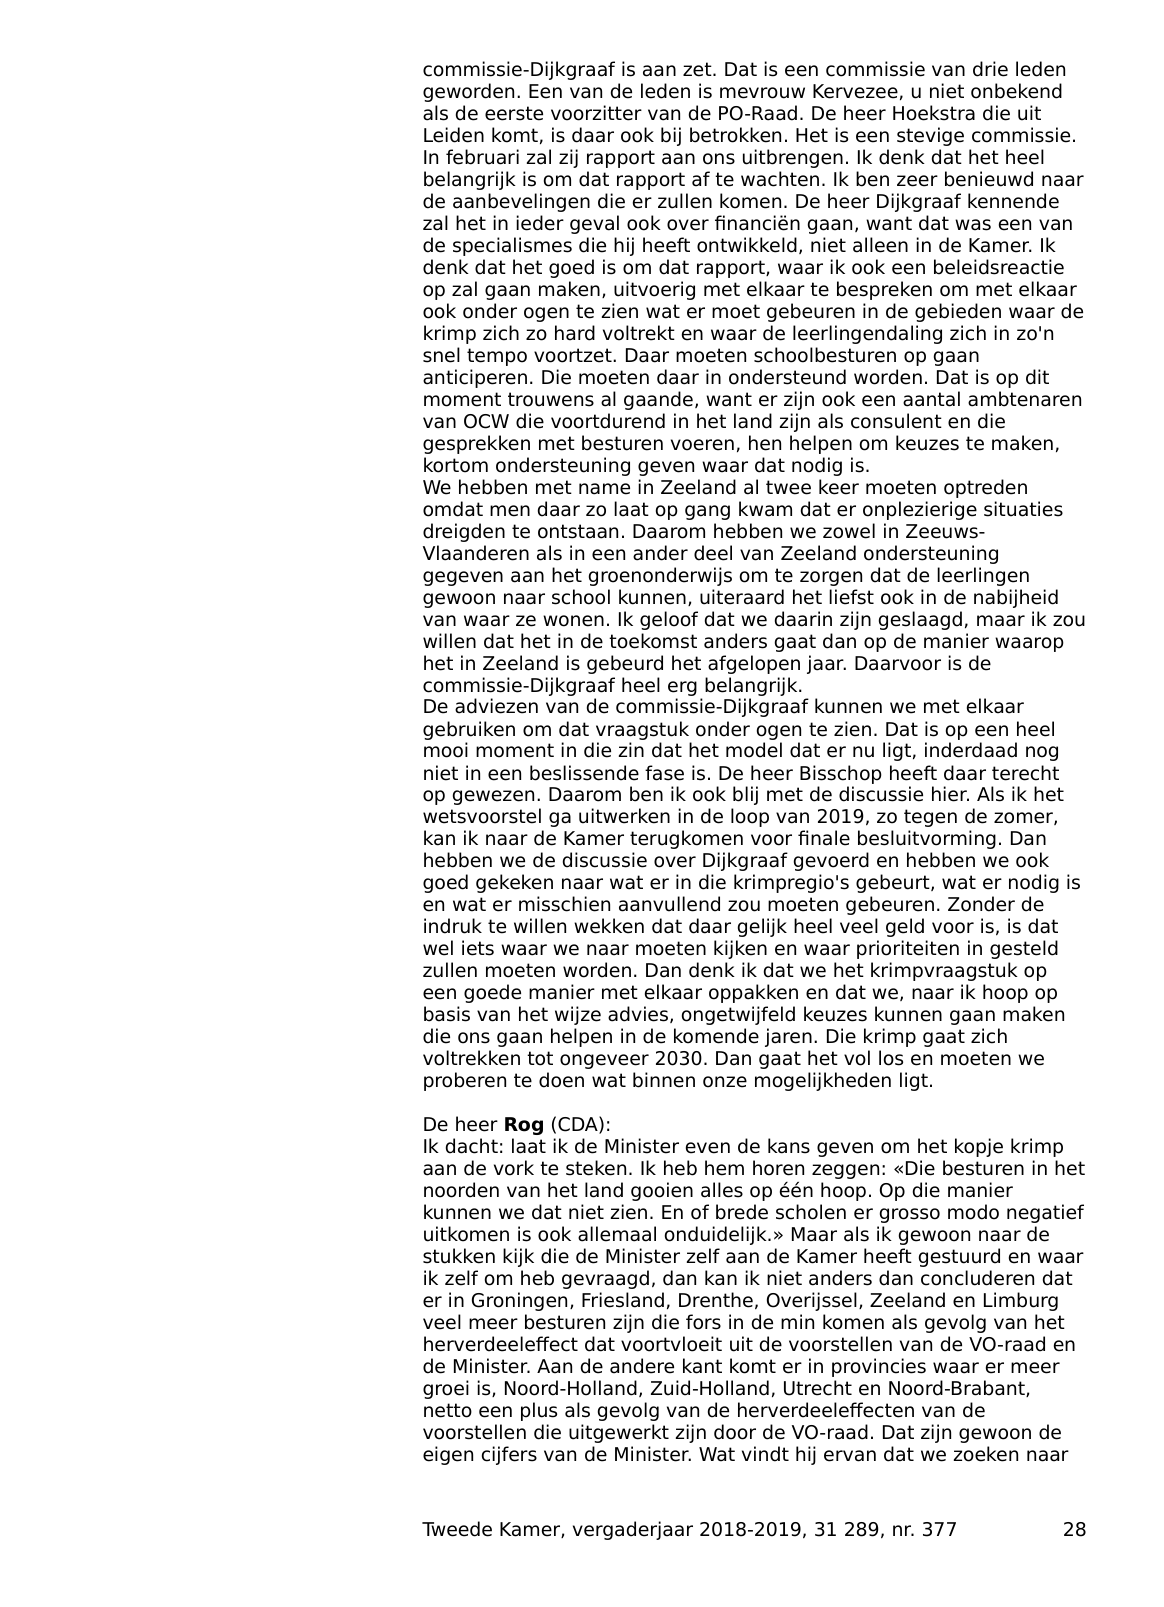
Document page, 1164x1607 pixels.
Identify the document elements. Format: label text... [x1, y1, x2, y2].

text De heer Rog (CDA): [422, 1114, 1087, 1136]
text We hebben met name in Zeeland al twee keer moeten optreden omdat men daar zo laat op gang kwam dat er onplezierige situaties dreigden te ontstaan. Daarom hebben we zowel in Zeeuws-Vlaanderen als in een ander deel van Zeeland ondersteuning gegeven aan het groenonderwijs om te zorgen dat de leerlingen gewoon naar school kunnen, uiteraard het liefst ook in de nabijheid van waar ze wonen. Ik geloof dat we daarin zijn geslaagd, maar ik zou willen dat het in de toekomst anders gaat dan op de manier waarop het in Zeeland is gebeurd het afgelopen jaar. Daarvoor is de commissie-Dijkgraaf heel erg belangrijk. [422, 477, 1087, 696]
text Ik dacht: laat ik de Minister even de kans geven om het kopje krimp aan de vork te steken. Ik heb hem horen zeggen: «Die besturen in het noorden van het land gooien alles op één hoop. Op die manier kunnen we dat niet zien. En of brede scholen er grosso modo negatief uitkomen is ook allemaal onduidelijk.» Maar als ik gewoon naar de stukken kijk die de Minister zelf aan de Kamer heeft gestuurd en waar ik zelf om heb gevraagd, dan kan ik niet anders dan concluderen dat er in Groningen, Friesland, Drenthe, Overijssel, Zeeland en Limburg veel meer besturen zijn die fors in de min komen als gevolg van het herverdeeleffect dat voortvloeit uit de voorstellen van de VO-raad en de Minister. Aan de andere kant komt er in provincies waar er meer groei is, Noord-Holland, Zuid-Holland, Utrecht en Noord-Brabant, netto een plus als gevolg van de herverdeeleffecten van de voorstellen die uitgewerkt zijn door de VO-raad. Dat zijn gewoon de eigen cijfers van de Minister. Wat vindt hij ervan dat we zoeken naar [422, 1136, 1087, 1466]
text De adviezen van de commissie-Dijkgraaf kunnen we met elkaar gebruiken om dat vraagstuk onder ogen te zien. Dat is op een heel mooi moment in die zin dat het model dat er nu ligt, inderdaad nog niet in een beslissende fase is. De heer Bisschop heeft daar terecht op gewezen. Daarom ben ik ook blij met de discussie hier. Als ik het wetsvoorstel ga uitwerken in de loop van 2019, zo tegen de zomer, kan ik naar de Kamer terugkomen voor finale besluitvorming. Dan hebben we de discussie over Dijkgraaf gevoerd en hebben we ook goed gekeken naar wat er in die krimpregio's gebeurt, wat er nodig is en wat er misschien aanvullend zou moeten gebeuren. Zonder de indruk te willen wekken dat daar gelijk heel veel geld voor is, is dat wel iets waar we naar moeten kijken en waar prioriteiten in gesteld zullen moeten worden. Dan denk ik dat we het krimpvraagstuk op een goede manier met elkaar oppakken en dat we, naar ik hoop op basis van het wijze advies, ongetwijfeld keuzes kunnen gaan maken die ons gaan helpen in de komende jaren. Die krimp gaat zich voltrekken tot ongeveer 2030. Dan gaat het vol los en moeten we proberen te doen wat binnen onze mogelijkheden ligt. [422, 696, 1087, 1092]
text commissie-Dijkgraaf is aan zet. Dat is een commissie van drie leden geworden. Een van de leden is mevrouw Kervezee, u niet onbekend als de eerste voorzitter van de PO-Raad. De heer Hoekstra die uit Leiden komt, is daar ook bij betrokken. Het is een stevige commissie. In februari zal zij rapport aan ons uitbrengen. Ik denk dat het heel belangrijk is om dat rapport af te wachten. Ik ben zeer benieuwd naar de aanbevelingen die er zullen komen. De heer Dijkgraaf kennende zal het in ieder geval ook over financiën gaan, want dat was een van de specialismes die hij heeft ontwikkeld, niet alleen in de Kamer. Ik denk dat het goed is om dat rapport, waar ik ook een beleidsreactie op zal gaan maken, uitvoerig met elkaar te bespreken om met elkaar ook onder ogen te zien wat er moet gebeuren in de gebieden waar de krimp zich zo hard voltrekt en waar de leerlingendaling zich in zo'n snel tempo voortzet. Daar moeten schoolbesturen op gaan anticiperen. Die moeten daar in ondersteund worden. Dat is op dit moment trouwens al gaande, want er zijn ook een aantal ambtenaren van OCW die voortdurend in het land zijn als consulent en die gesprekken met besturen voeren, hen helpen om keuzes te maken, kortom ondersteuning geven waar dat nodig is. [422, 59, 1087, 477]
